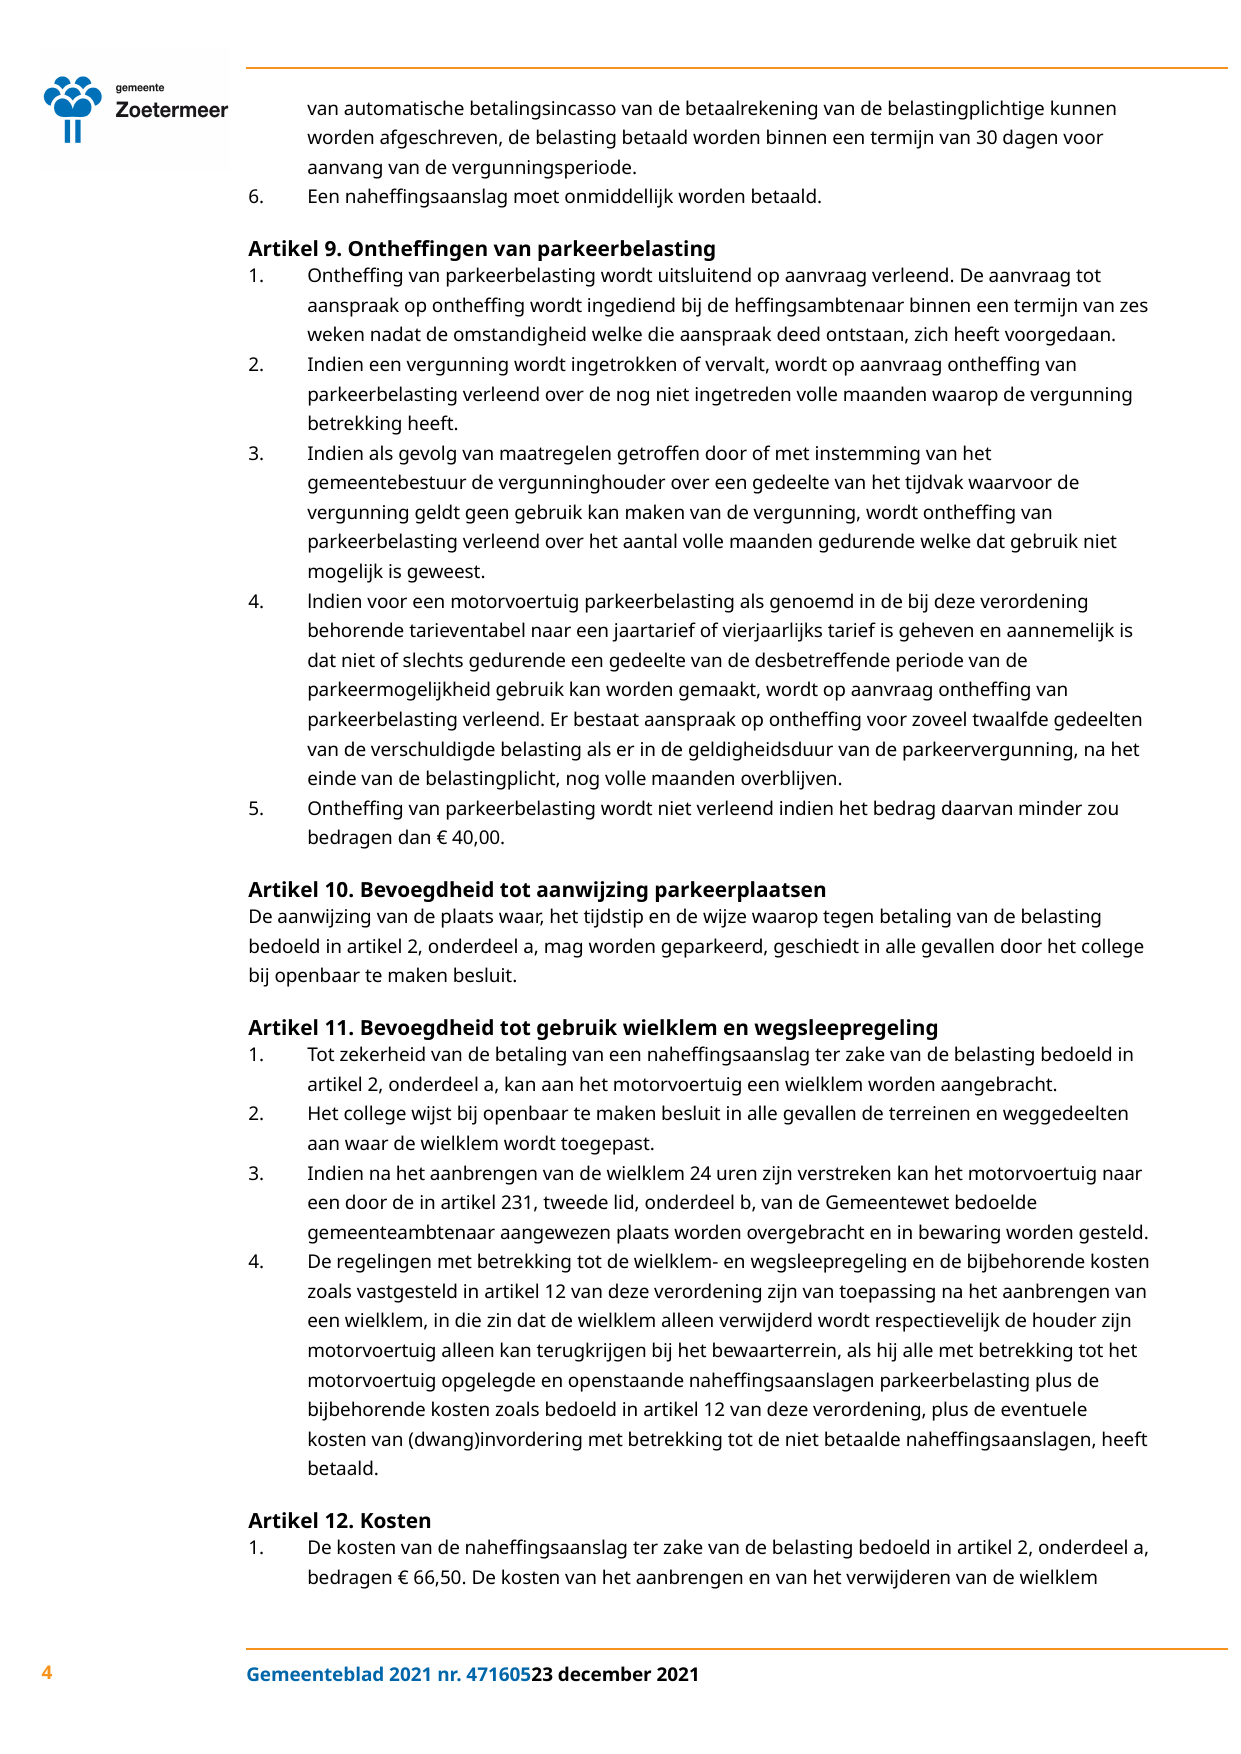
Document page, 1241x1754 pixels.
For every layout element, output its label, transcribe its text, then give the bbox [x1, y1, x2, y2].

list De regelingen met betrekking tot de wielklem- en wegsleepregeling en de bijbehorende kosten zoals vastgesteld in artikel 12 van deze verordening zijn van toepassing na het aanbrengen van een wielklem, in die zin dat de wielklem alleen verwijderd wordt respectievelijk de houder zijn motorvoertuig alleen kan terugkrijgen bij het bewaarterrein, als hij alle met betrekking tot het motorvoertuig opgelegde en openstaande naheffingsaanslagen parkeerbelasting plus de bijbehorende kosten zoals bedoeld in artikel 12 van deze verordening, plus de eventuele kosten van (dwang)invordering met betrekking tot de niet betaalde naheffingsaanslagen, heeft betaald. [248, 1248, 1152, 1481]
text De aanwijzing van de plaats waar, het tijdstip en de wijze waarop tegen betaling van de belasting bedoeld in artikel 2, onderdeel a, mag worden geparkeerd, geschiedt in alle gevallen door het college bij openbaar te maken besluit. [248, 903, 1152, 988]
list Indien na het aanbrengen van de wielklem 24 uren zijn verstreken kan het motorvoertuig naar een door de in artikel 231, tweede lid, onderdeel b, van de Gemeentewet bedoelde gemeenteambtenaar aangewezen plaats worden overgebracht en in bewaring worden gesteld. [248, 1160, 1152, 1244]
list Indien als gevolg van maatregelen getroffen door of met instemming van het gemeentebestuur de vergunninghouder over een gedeelte van het tijdvak waarvoor de vergunning geldt geen gebruik kan maken van de vergunning, wordt ontheffing van parkeerbelasting verleend over het aantal volle maanden gedurende welke dat gebruik niet mogelijk is geweest. [248, 440, 1152, 584]
list Indien een vergunning wordt ingetrokken of vervalt, wordt op aanvraag ontheffing van parkeerbelasting verleend over de nog niet ingetreden volle maanden waarop de vergunning betrekking heeft. [248, 351, 1152, 436]
text Artikel 10. Bevoegdheid tot aanwijzing parkeerplaatsen [248, 875, 1152, 903]
list lndien voor een motorvoertuig parkeerbelasting als genoemd in de bij deze verordening behorende tarieventabel naar een jaartarief of vierjaarlijks tarief is geheven en aannemelijk is dat niet of slechts gedurende een gedeelte van de desbetreffende periode van de parkeermogelijkheid gebruik kan worden gemaakt, wordt op aanvraag ontheffing van parkeerbelasting verleend. Er bestaat aanspraak op ontheffing voor zoveel twaalfde gedeelten van de verschuldigde belasting als er in de geldigheidsduur van de parkeervergunning, na het einde van de belastingplicht, nog volle maanden overblijven. [248, 588, 1152, 791]
text Artikel 12. Kosten [248, 1506, 1152, 1534]
list Een naheffingsaanslag moet onmiddellijk worden betaald. [248, 183, 1152, 209]
list Het college wijst bij openbaar te maken besluit in alle gevallen de terreinen en weggedeelten aan waar de wielklem wordt toegepast. [248, 1101, 1152, 1156]
list van automatische betalingsincasso van de betaalrekening van de belastingplichtige kunnen worden afgeschreven, de belasting betaald worden binnen een termijn van 30 dagen voor aanvang van de vergunningsperiode. [248, 95, 1152, 180]
text Artikel 9. Ontheffingen van parkeerbelasting [248, 234, 1152, 262]
text Artikel 11. Bevoegdheid tot gebruik wielklem en wegsleepregeling [248, 1013, 1152, 1041]
list Ontheffing van parkeerbelasting wordt niet verleend indien het bedrag daarvan minder zou bedragen dan € 40,00. [248, 795, 1152, 850]
list Tot zekerheid van de betaling van een naheffingsaanslag ter zake van de belasting bedoeld in artikel 2, onderdeel a, kan aan het motorvoertuig een wielklem worden aangebracht. [248, 1041, 1152, 1097]
list Ontheffing van parkeerbelasting wordt uitsluitend op aanvraag verleend. De aanvraag tot aanspraak op ontheffing wordt ingediend bij de heffingsambtenaar binnen een termijn van zes weken nadat de omstandigheid welke die aanspraak deed ontstaan, zich heeft voorgedaan. [248, 262, 1152, 347]
picture [41, 47, 231, 172]
list De kosten van de naheffingsaanslag ter zake van de belasting bedoeld in artikel 2, onderdeel a, bedragen € 66,50. De kosten van het aanbrengen en van het verwijderen van de wielklem [248, 1534, 1152, 1590]
